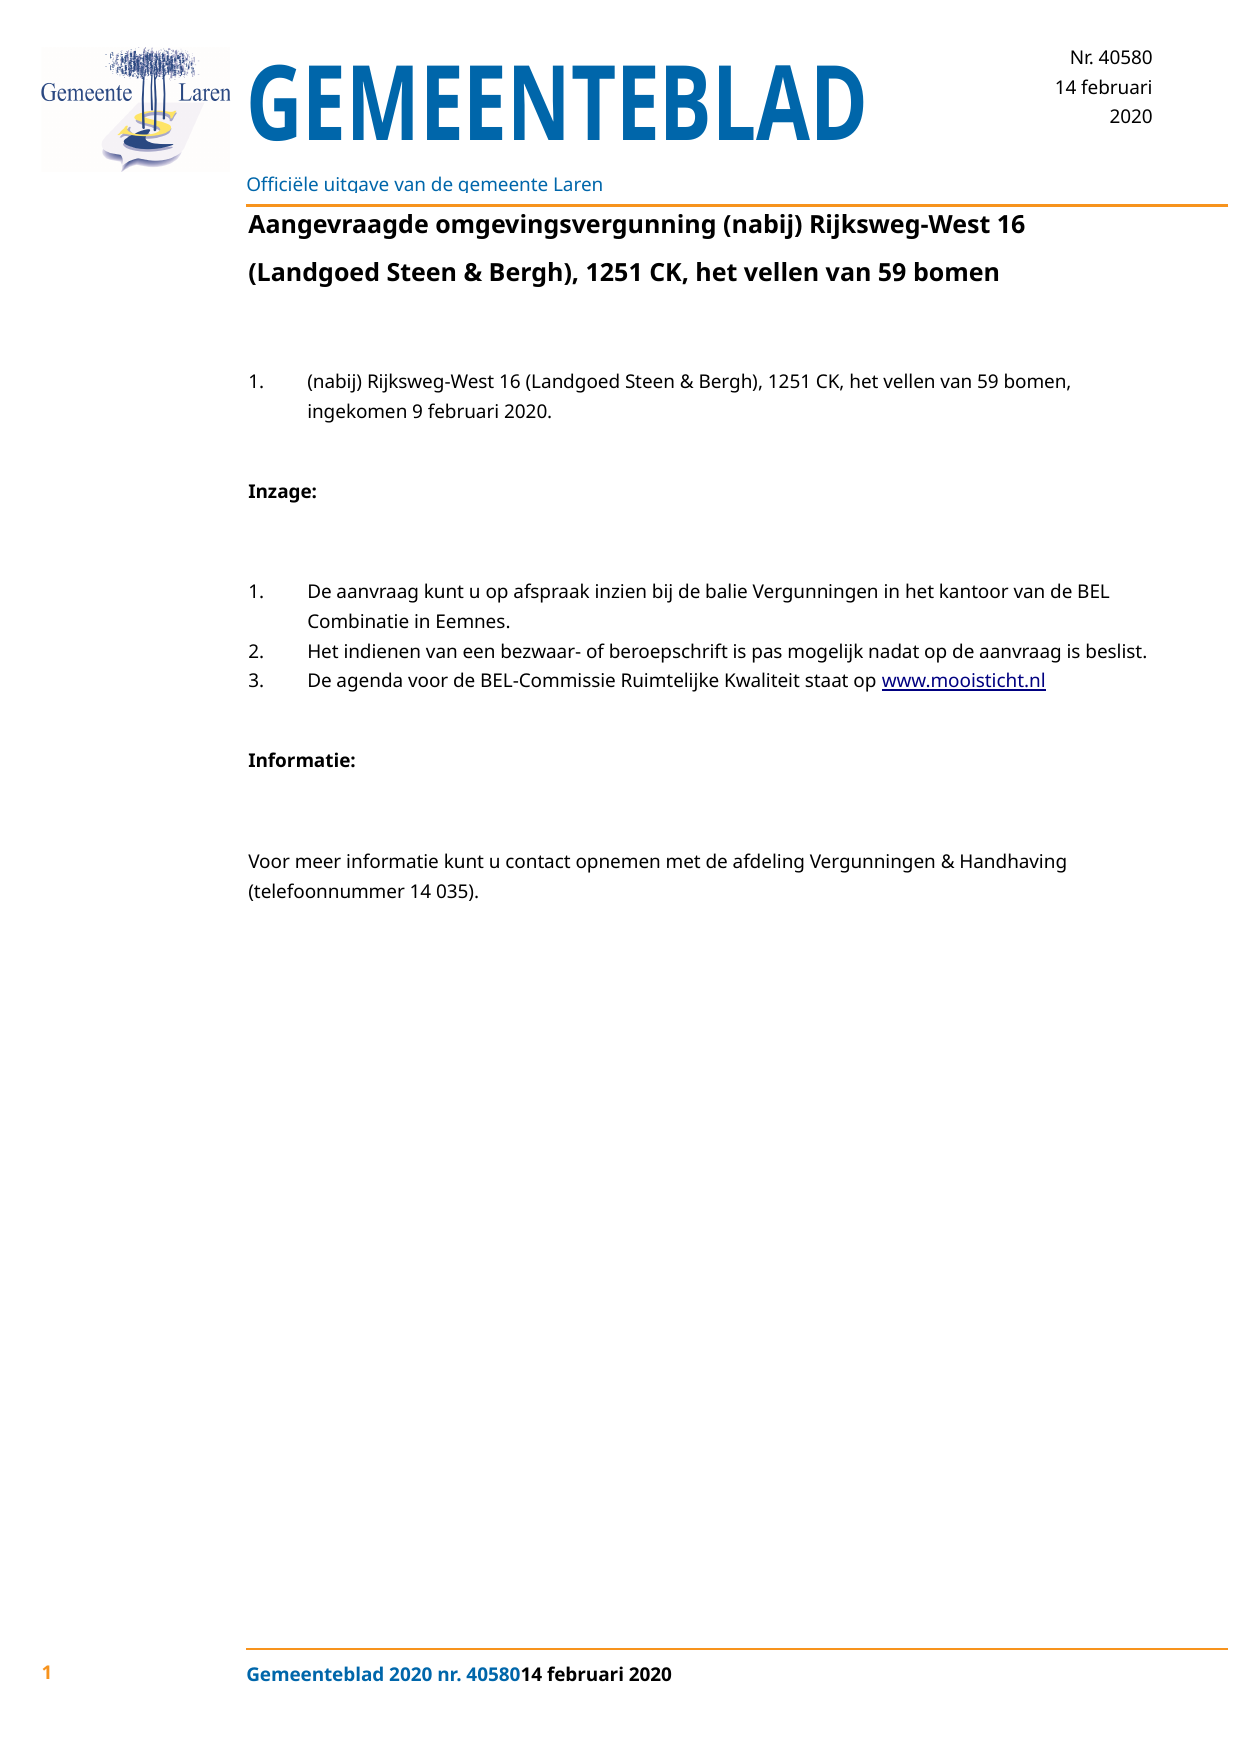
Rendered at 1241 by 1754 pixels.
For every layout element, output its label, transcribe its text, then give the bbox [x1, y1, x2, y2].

text Aangevraagde omgevingsvergunning (nabij) Rijksweg-West 16 (Landgoed Steen & Bergh), 1251 CK, het vellen van 59 bomen [248, 207, 1152, 288]
picture [41, 47, 231, 172]
text Informatie: [248, 747, 1152, 773]
list (nabij) Rijksweg-West 16 (Landgoed Steen & Bergh), 1251 CK, het vellen van 59 bomen, ingekomen 9 februari 2020. [248, 368, 1152, 424]
list De aanvraag kunt u op afspraak inzien bij de balie Vergunningen in het kantoor van de BEL Combinatie in Eemnes. [248, 579, 1152, 634]
list Het indienen van een bezwaar- of beroepschrift is pas mogelijk nadat op de aanvraag is beslist. [248, 638, 1152, 664]
text Inzage: [248, 478, 1152, 504]
list De agenda voor de BEL-Commissie Ruimtelijke Kwaliteit staat op www.mooisticht.nl [248, 667, 1152, 693]
text Voor meer informatie kunt u contact opnemen met de afdeling Vergunningen & Handhaving (telefoonnummer 14 035). [248, 848, 1152, 904]
